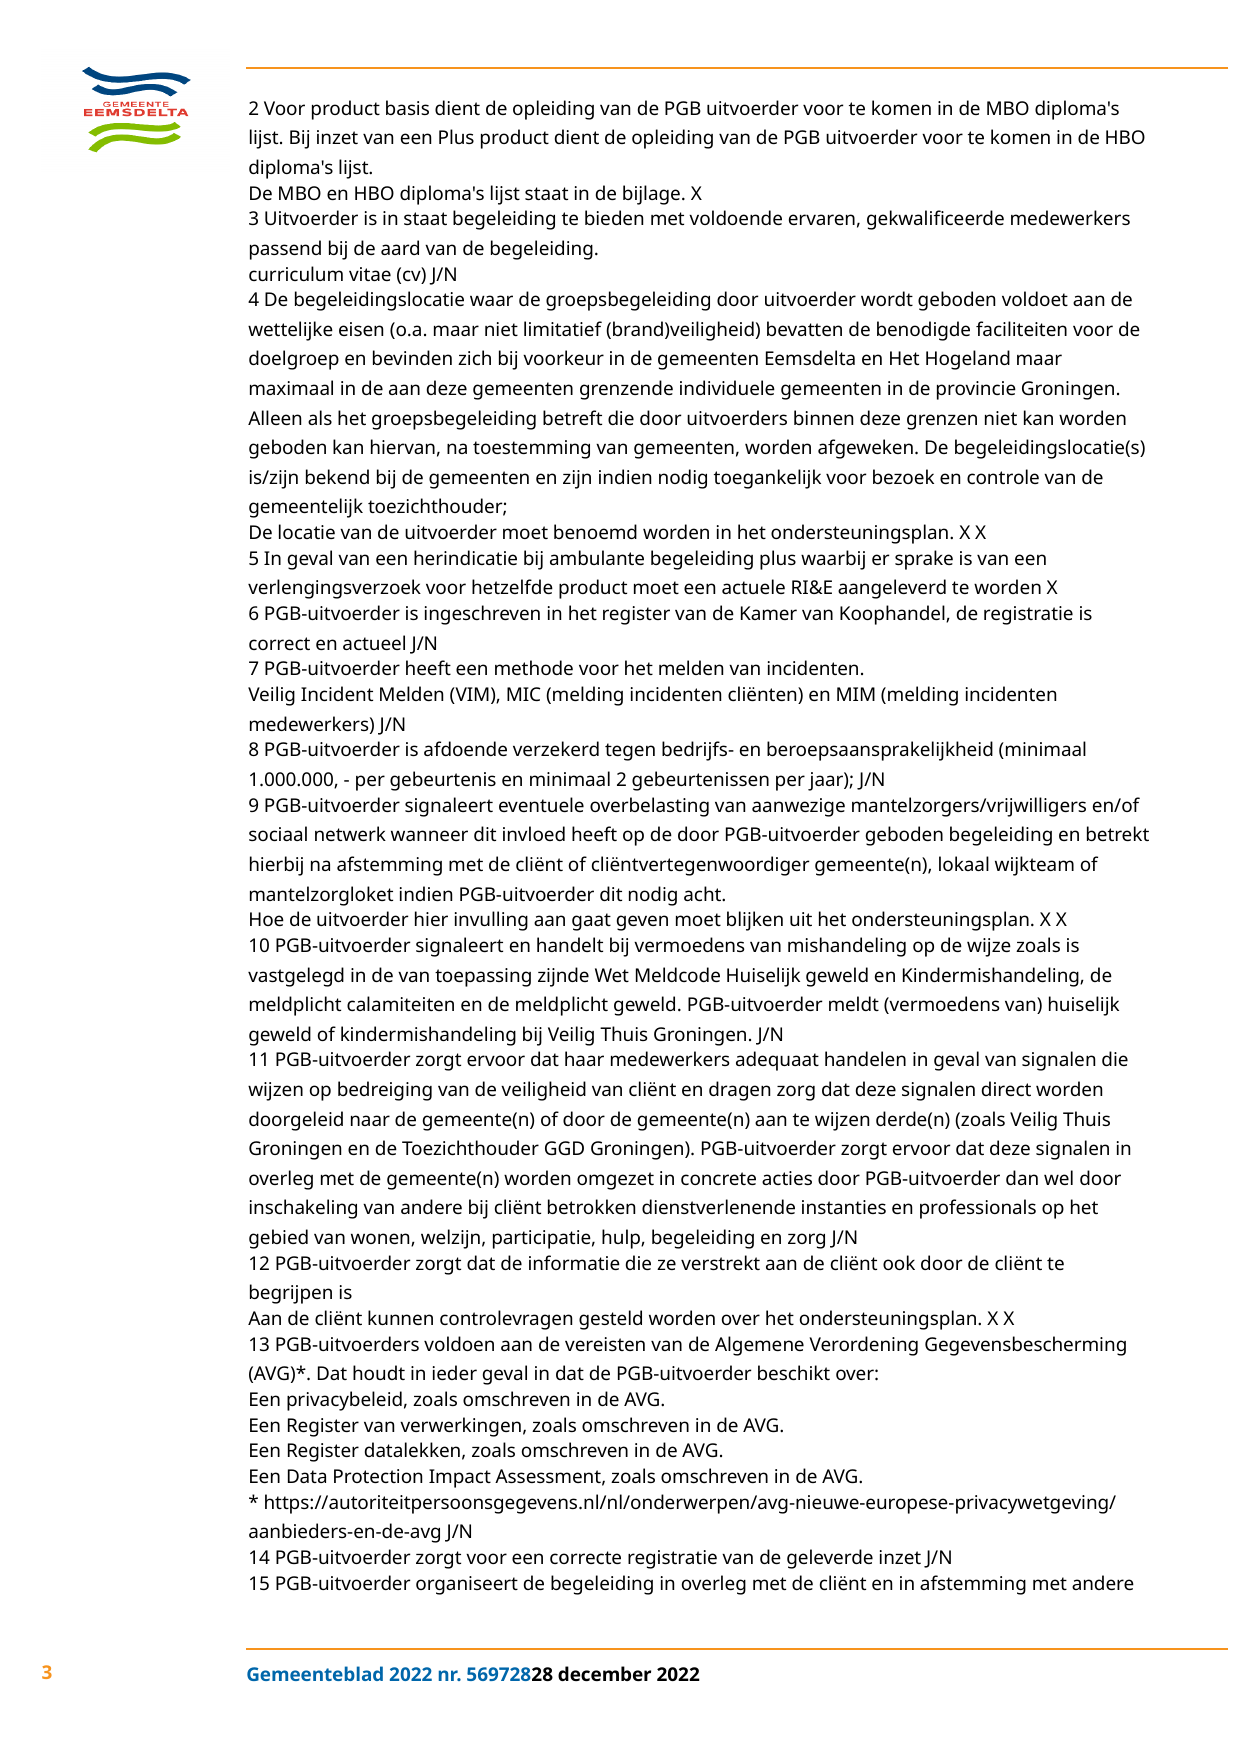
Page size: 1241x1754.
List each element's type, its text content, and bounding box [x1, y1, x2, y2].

table_cell Aan de cliënt kunnen controlevragen gesteld worden over het ondersteuningsplan. X X [248, 1305, 1152, 1331]
table_cell Hoe de uitvoerder hier invulling aan gaat geven moet blijken uit het ondersteuningsplan. X X [248, 906, 1152, 932]
table_cell 8 PGB-uitvoerder is afdoende verzekerd tegen bedrijfs- en beroepsaansprakelijkheid (minimaal 1.000.000, - per gebeurtenis en minimaal 2 gebeurtenissen per jaar); J/N [248, 737, 1152, 792]
table_cell 9 PGB-uitvoerder signaleert eventuele overbelasting van aanwezige mantelzorgers/vrijwilligers en/of sociaal netwerk wanneer dit invloed heeft op de door PGB-uitvoerder geboden begeleiding en betrekt hierbij na afstemming met de cliënt of cliëntvertegenwoordiger gemeente(n), lokaal wijkteam of mantelzorgloket indien PGB-uitvoerder dit nodig acht. [248, 792, 1152, 906]
table_cell Een Register datalekken, zoals omschreven in de AVG. [248, 1438, 1152, 1463]
table_cell * https://autoriteitpersoonsgegevens.nl/nl/onderwerpen/avg-nieuwe-europese-privacywetgeving/aanbieders-en-de-avg J/N [248, 1489, 1152, 1544]
table_cell Een Data Protection Impact Assessment, zoals omschreven in de AVG. [248, 1464, 1152, 1489]
table_cell 10 PGB-uitvoerder signaleert en handelt bij vermoedens van mishandeling op de wijze zoals is vastgelegd in de van toepassing zijnde Wet Meldcode Huiselijk geweld en Kindermishandeling, de meldplicht calamiteiten en de meldplicht geweld. PGB-uitvoerder meldt (vermoedens van) huiselijk geweld of kindermishandeling bij Veilig Thuis Groningen. J/N [248, 932, 1152, 1047]
table_cell 12 PGB-uitvoerder zorgt dat de informatie die ze verstrekt aan de cliënt ook door de cliënt te begrijpen is [248, 1250, 1152, 1305]
table_cell 4 De begeleidingslocatie waar de groepsbegeleiding door uitvoerder wordt geboden voldoet aan de wettelijke eisen (o.a. maar niet limitatief (brand)veiligheid) bevatten de benodigde faciliteiten voor de doelgroep en bevinden zich bij voorkeur in de gemeenten Eemsdelta en Het Hogeland maar maximaal in de aan deze gemeenten grenzende individuele gemeenten in de provincie Groningen. Alleen als het groepsbegeleiding betreft die door uitvoerders binnen deze grenzen niet kan worden geboden kan hiervan, na toestemming van gemeenten, worden afgeweken. De begeleidingslocatie(s) is/zijn bekend bij de gemeenten en zijn indien nodig toegankelijk voor bezoek en controle van de gemeentelijk toezichthouder; [248, 286, 1152, 519]
table_cell 13 PGB-uitvoerders voldoen aan de vereisten van de Algemene Verordening Gegevensbescherming (AVG)*. Dat houdt in ieder geval in dat de PGB-uitvoerder beschikt over: [248, 1331, 1152, 1386]
table_cell 7 PGB-uitvoerder heeft een methode voor het melden van incidenten. [248, 656, 1152, 681]
table_cell Een Register van verwerkingen, zoals omschreven in de AVG. [248, 1412, 1152, 1438]
table_cell De MBO en HBO diploma's lijst staat in de bijlage. X [248, 180, 1152, 205]
table_cell Een privacybeleid, zoals omschreven in de AVG. [248, 1386, 1152, 1412]
table_cell 2 Voor product basis dient de opleiding van de PGB uitvoerder voor te komen in de MBO diploma's lijst. Bij inzet van een Plus product dient de opleiding van de PGB uitvoerder voor te komen in de HBO diploma's lijst. [248, 95, 1152, 180]
table_cell De locatie van de uitvoerder moet benoemd worden in het ondersteuningsplan. X X [248, 519, 1152, 545]
table_cell 3 Uitvoerder is in staat begeleiding te bieden met voldoende ervaren, gekwalificeerde medewerkers passend bij de aard van de begeleiding. [248, 205, 1152, 261]
table_cell 14 PGB-uitvoerder zorgt voor een correcte registratie van de geleverde inzet J/N [248, 1545, 1152, 1570]
table_cell Veilig Incident Melden (VIM), MIC (melding incidenten cliënten) en MIM (melding incidenten medewerkers) J/N [248, 681, 1152, 737]
table_cell 15 PGB-uitvoerder organiseert de begeleiding in overleg met de cliënt en in afstemming met andere [248, 1570, 1152, 1596]
table_cell 5 In geval van een herindicatie bij ambulante begeleiding plus waarbij er sprake is van een verlengingsverzoek voor hetzelfde product moet een actuele RI&E aangeleverd te worden X [248, 545, 1152, 600]
table_cell 6 PGB-uitvoerder is ingeschreven in het register van de Kamer van Koophandel, de registratie is correct en actueel J/N [248, 600, 1152, 656]
table_cell curriculum vitae (cv) J/N [248, 261, 1152, 286]
picture [41, 47, 231, 172]
table_cell 11 PGB-uitvoerder zorgt ervoor dat haar medewerkers adequaat handelen in geval van signalen die wijzen op bedreiging van de veiligheid van cliënt en dragen zorg dat deze signalen direct worden doorgeleid naar de gemeente(n) of door de gemeente(n) aan te wijzen derde(n) (zoals Veilig Thuis Groningen en de Toezichthouder GGD Groningen). PGB-uitvoerder zorgt ervoor dat deze signalen in overleg met de gemeente(n) worden omgezet in concrete acties door PGB-uitvoerder dan wel door inschakeling van andere bij cliënt betrokken dienstverlenende instanties en professionals op het gebied van wonen, welzijn, participatie, hulp, begeleiding en zorg J/N [248, 1047, 1152, 1250]
